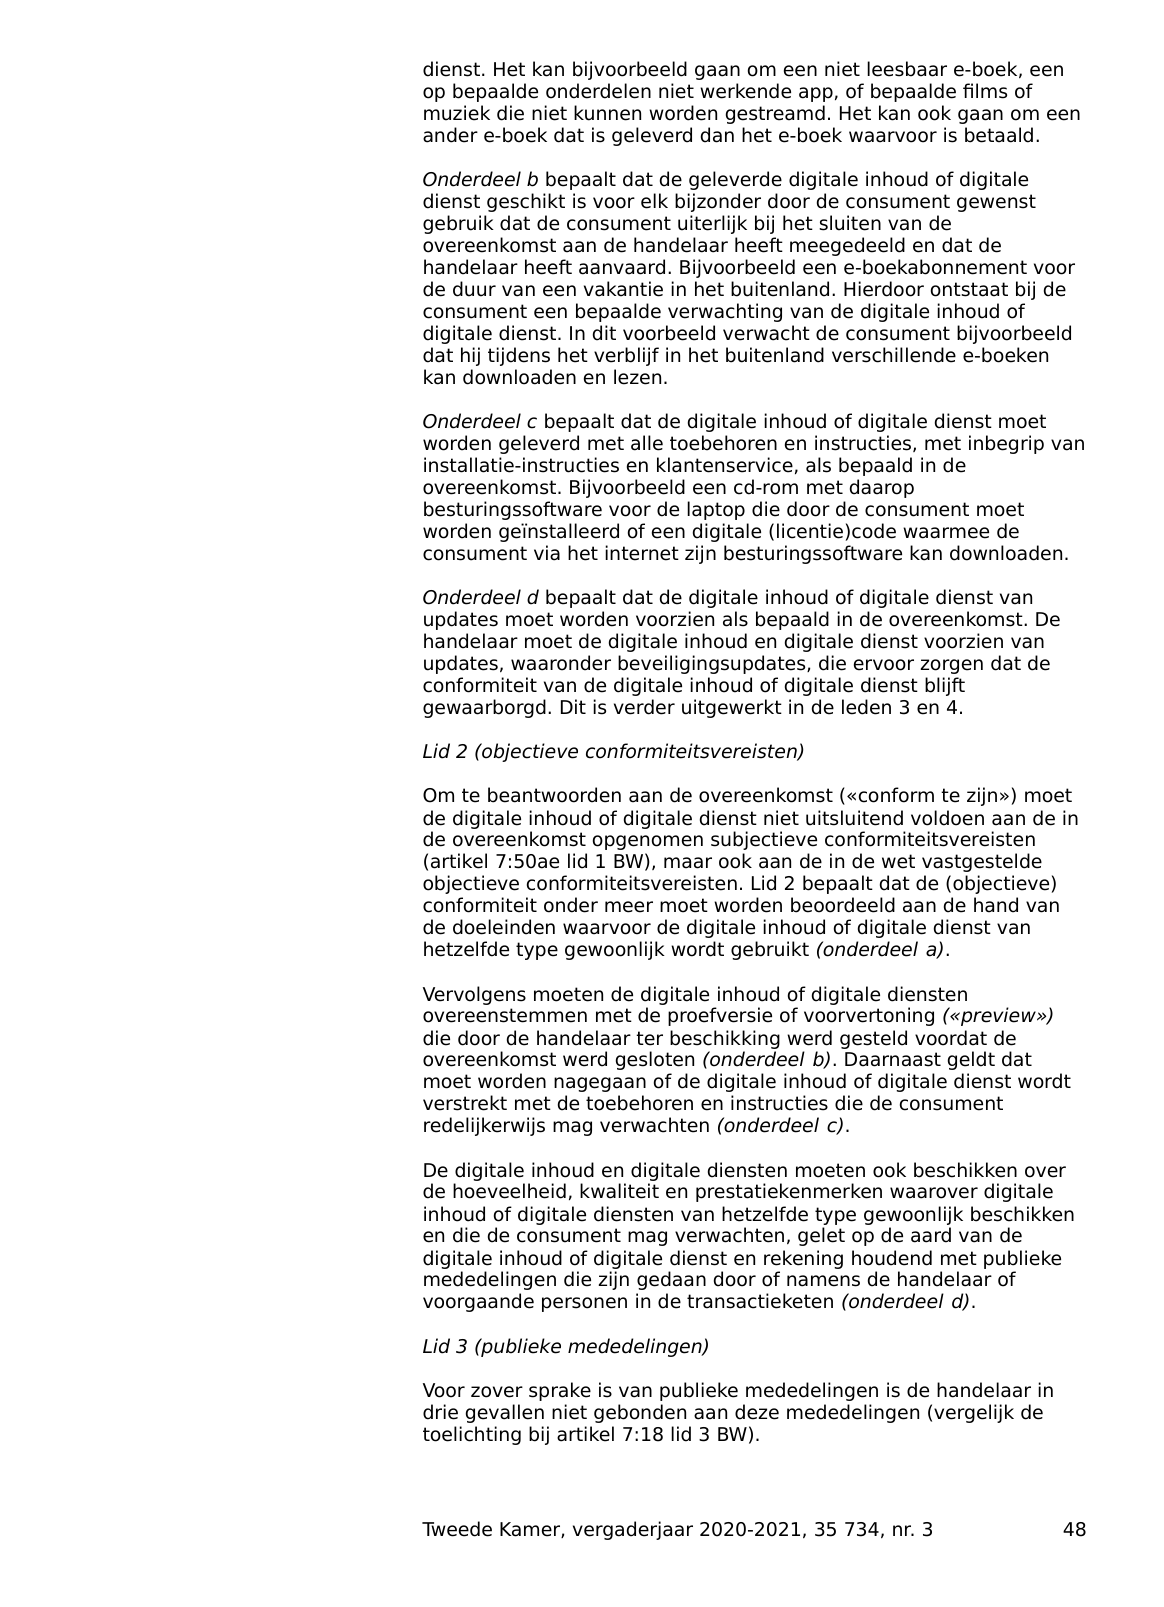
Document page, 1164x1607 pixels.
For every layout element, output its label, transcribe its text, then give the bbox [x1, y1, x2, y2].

text Onderdeel b bepaalt dat de geleverde digitale inhoud of digitale dienst geschikt is voor elk bijzonder door de consument gewenst gebruik dat de consument uiterlijk bij het sluiten van de overeenkomst aan de handelaar heeft meegedeeld en dat de handelaar heeft aanvaard. Bijvoorbeeld een e-boekabonnement voor de duur van een vakantie in het buitenland. Hierdoor ontstaat bij de consument een bepaalde verwachting van de digitale inhoud of digitale dienst. In dit voorbeeld verwacht de consument bijvoorbeeld dat hij tijdens het verblijf in het buitenland verschillende e-boeken kan downloaden en lezen. [422, 169, 1087, 389]
text Vervolgens moeten de digitale inhoud of digitale diensten overeenstemmen met de proefversie of voorvertoning («preview») die door de handelaar ter beschikking werd gesteld voordat de overeenkomst werd gesloten (onderdeel b). Daarnaast geldt dat moet worden nagegaan of de digitale inhoud of digitale dienst wordt verstrekt met de toebehoren en instructies die de consument redelijkerwijs mag verwachten (onderdeel c). [422, 983, 1087, 1137]
text dienst. Het kan bijvoorbeeld gaan om een niet leesbaar e-boek, een op bepaalde onderdelen niet werkende app, of bepaalde films of muziek die niet kunnen worden gestreamd. Het kan ook gaan om een ander e-boek dat is geleverd dan het e-boek waarvoor is betaald. [422, 59, 1087, 147]
text De digitale inhoud en digitale diensten moeten ook beschikken over de hoeveelheid, kwaliteit en prestatiekenmerken waarover digitale inhoud of digitale diensten van hetzelfde type gewoonlijk beschikken en die de consument mag verwachten, gelet op de aard van de digitale inhoud of digitale dienst en rekening houdend met publieke mededelingen die zijn gedaan door of namens de handelaar of voorgaande personen in de transactieketen (onderdeel d). [422, 1159, 1087, 1313]
text Voor zover sprake is van publieke mededelingen is de handelaar in drie gevallen niet gebonden aan deze mededelingen (vergelijk de toelichting bij artikel 7:18 lid 3 BW). [422, 1380, 1087, 1446]
text Onderdeel d bepaalt dat de digitale inhoud of digitale dienst van updates moet worden voorzien als bepaald in de overeenkomst. De handelaar moet de digitale inhoud en digitale dienst voorzien van updates, waaronder beveiligingsupdates, die ervoor zorgen dat de conformiteit van de digitale inhoud of digitale dienst blijft gewaarborgd. Dit is verder uitgewerkt in de leden 3 en 4. [422, 587, 1087, 719]
text Om te beantwoorden aan de overeenkomst («conform te zijn») moet de digitale inhoud of digitale dienst niet uitsluitend voldoen aan de in de overeenkomst opgenomen subjectieve conformiteitsvereisten (artikel 7:50ae lid 1 BW), maar ook aan de in de wet vastgestelde objectieve conformiteitsvereisten. Lid 2 bepaalt dat de (objectieve) conformiteit onder meer moet worden beoordeeld aan de hand van de doeleinden waarvoor de digitale inhoud of digitale dienst van hetzelfde type gewoonlijk wordt gebruikt (onderdeel a). [422, 785, 1087, 961]
subtitle Lid 2 (objectieve conformiteitsvereisten) [422, 741, 1087, 763]
text Onderdeel c bepaalt dat de digitale inhoud of digitale dienst moet worden geleverd met alle toebehoren en instructies, met inbegrip van installatie-instructies en klantenservice, als bepaald in de overeenkomst. Bijvoorbeeld een cd-rom met daarop besturingssoftware voor de laptop die door de consument moet worden geïnstalleerd of een digitale (licentie)code waarmee de consument via het internet zijn besturingssoftware kan downloaden. [422, 411, 1087, 565]
subtitle Lid 3 (publieke mededelingen) [422, 1336, 1087, 1357]
